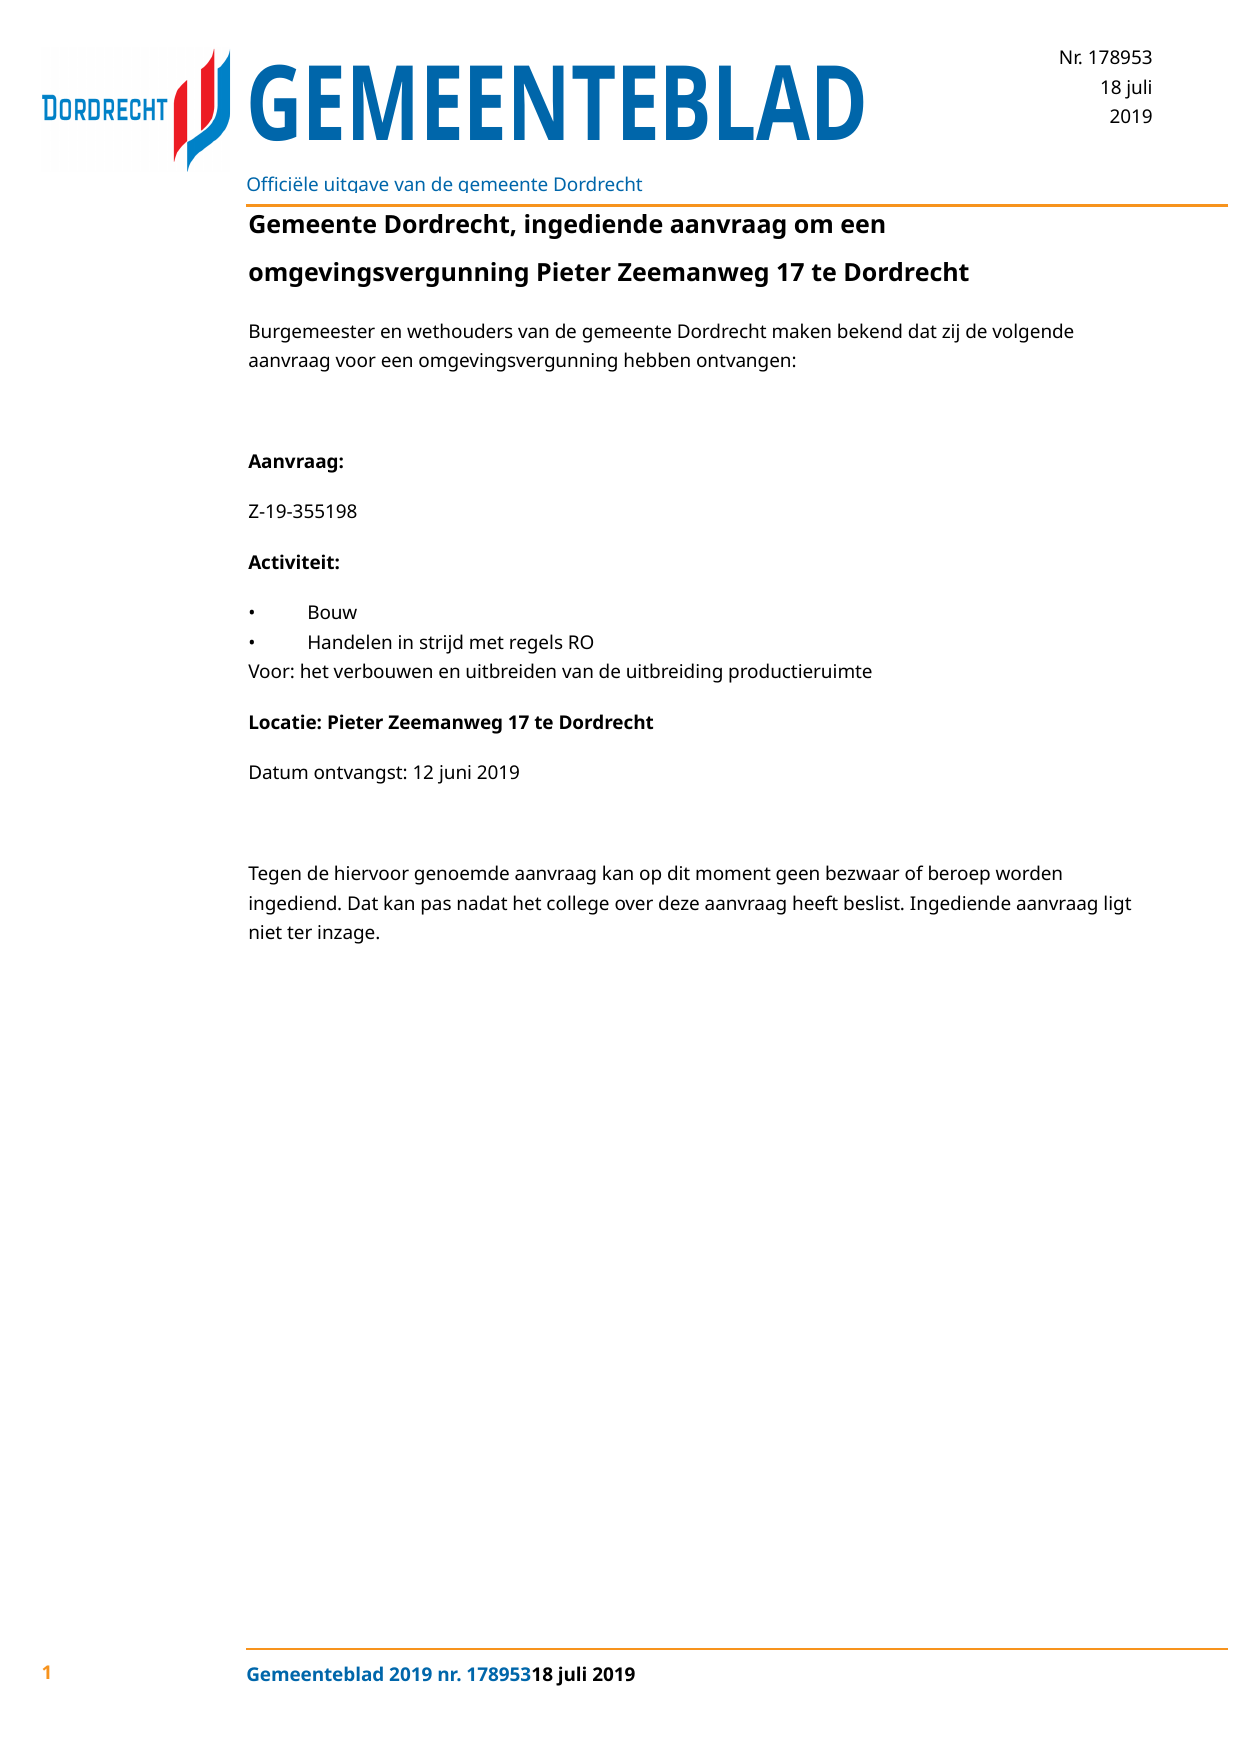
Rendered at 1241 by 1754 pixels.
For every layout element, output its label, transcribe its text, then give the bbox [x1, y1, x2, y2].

text Tegen de hiervoor genoemde aanvraag kan op dit moment geen bezwaar of beroep worden ingediend. Dat kan pas nadat het college over deze aanvraag heeft beslist. Ingediende aanvraag ligt niet ter inzage. [248, 860, 1152, 945]
text Burgemeester en wethouders van de gemeente Dordrecht maken bekend dat zij de volgende aanvraag voor een omgevingsvergunning hebben ontvangen: [248, 318, 1152, 373]
list Bouw [248, 599, 1152, 625]
text Activiteit: [248, 549, 1152, 575]
picture [41, 47, 231, 172]
list Handelen in strijd met regels RO [248, 629, 1152, 655]
text Datum ontvangst: 12 juni 2019 [248, 759, 1152, 785]
text Gemeente Dordrecht, ingediende aanvraag om een omgevingsvergunning Pieter Zeemanweg 17 te Dordrecht [248, 207, 1152, 288]
text Aanvraag: [248, 448, 1152, 474]
text Locatie: Pieter Zeemanweg 17 te Dordrecht [248, 709, 1152, 735]
text Z-19-355198 [248, 499, 1152, 524]
text Voor: het verbouwen en uitbreiden van de uitbreiding productieruimte [248, 659, 1152, 684]
